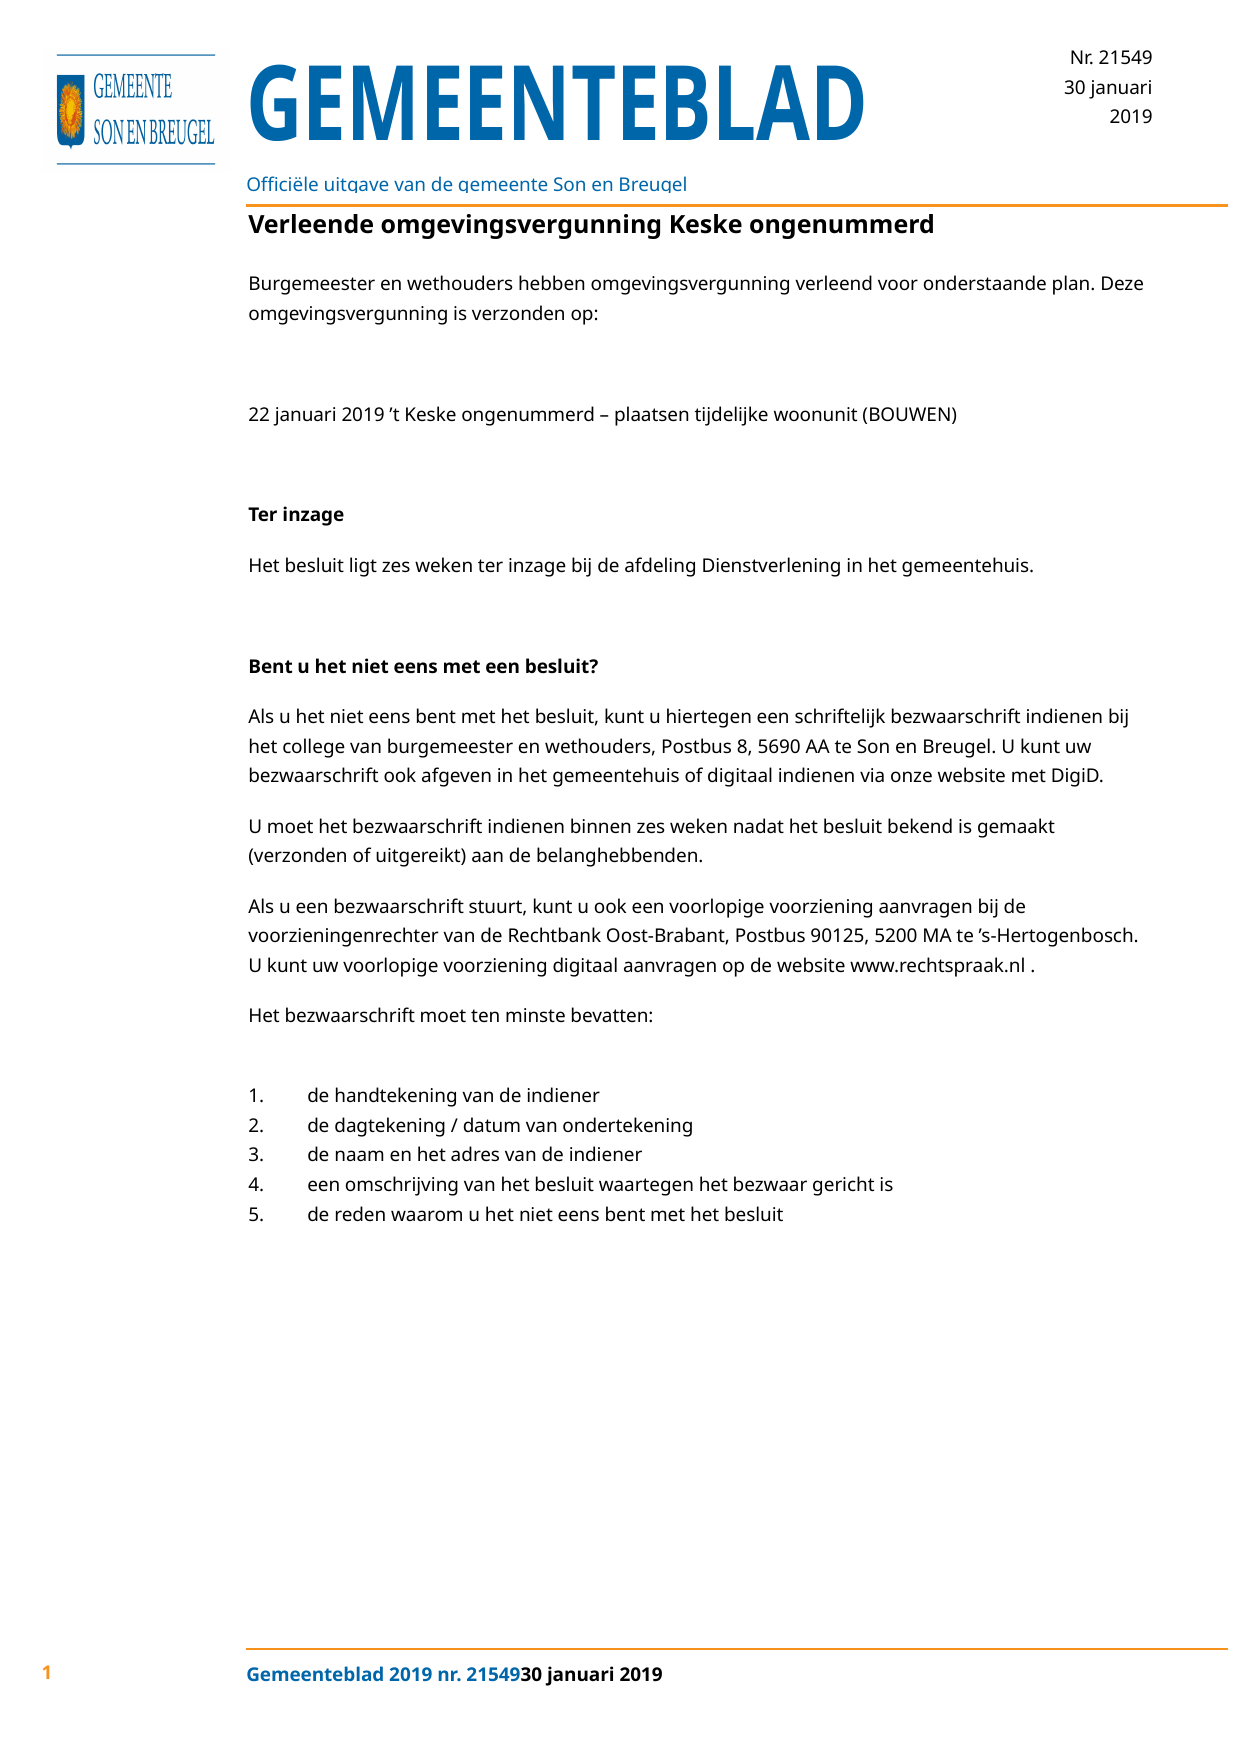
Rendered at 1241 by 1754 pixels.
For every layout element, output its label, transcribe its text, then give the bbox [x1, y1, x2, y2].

text Burgemeester en wethouders hebben omgevingsvergunning verleend voor onderstaande plan. Deze omgevingsvergunning is verzonden op: [248, 270, 1152, 326]
list een omschrijving van het besluit waartegen het bezwaar gericht is [248, 1171, 1152, 1197]
list de naam en het adres van de indiener [248, 1142, 1152, 1167]
list de reden waarom u het niet eens bent met het besluit [248, 1201, 1152, 1226]
list de dagtekening / datum van ondertekening [248, 1112, 1152, 1138]
text Het bezwaarschrift moet ten minste bevatten: [248, 1002, 1152, 1028]
text Het besluit ligt zes weken ter inzage bij de afdeling Dienstverlening in het gemeentehuis. [248, 552, 1152, 578]
text Als u het niet eens bent met het besluit, kunt u hiertegen een schriftelijk bezwaarschrift indienen bij het college van burgemeester en wethouders, Postbus 8, 5690 AA te Son en Breugel. U kunt uw bezwaarschrift ook afgeven in het gemeentehuis of digitaal indienen via onze website met DigiD. [248, 703, 1152, 788]
text Verleende omgevingsvergunning Keske ongenummerd [248, 207, 1152, 241]
text U moet het bezwaarschrift indienen binnen zes weken nadat het besluit bekend is gemaakt (verzonden of uitgereikt) aan de belanghebbenden. [248, 813, 1152, 868]
picture [41, 47, 231, 172]
text Als u een bezwaarschrift stuurt, kunt u ook een voorlopige voorziening aanvragen bij de voorzieningenrechter van de Rechtbank Oost-Brabant, Postbus 90125, 5200 MA te ’s-Hertogenbosch. U kunt uw voorlopige voorziening digitaal aanvragen op de website www.rechtspraak.nl . [248, 893, 1152, 978]
text Bent u het niet eens met een besluit? [248, 653, 1152, 678]
list de handtekening van de indiener [248, 1082, 1152, 1108]
text 22 januari 2019 ’t Keske ongenummerd – plaatsen tijdelijke woonunit (BOUWEN) [248, 401, 1152, 426]
text Ter inzage [248, 502, 1152, 527]
